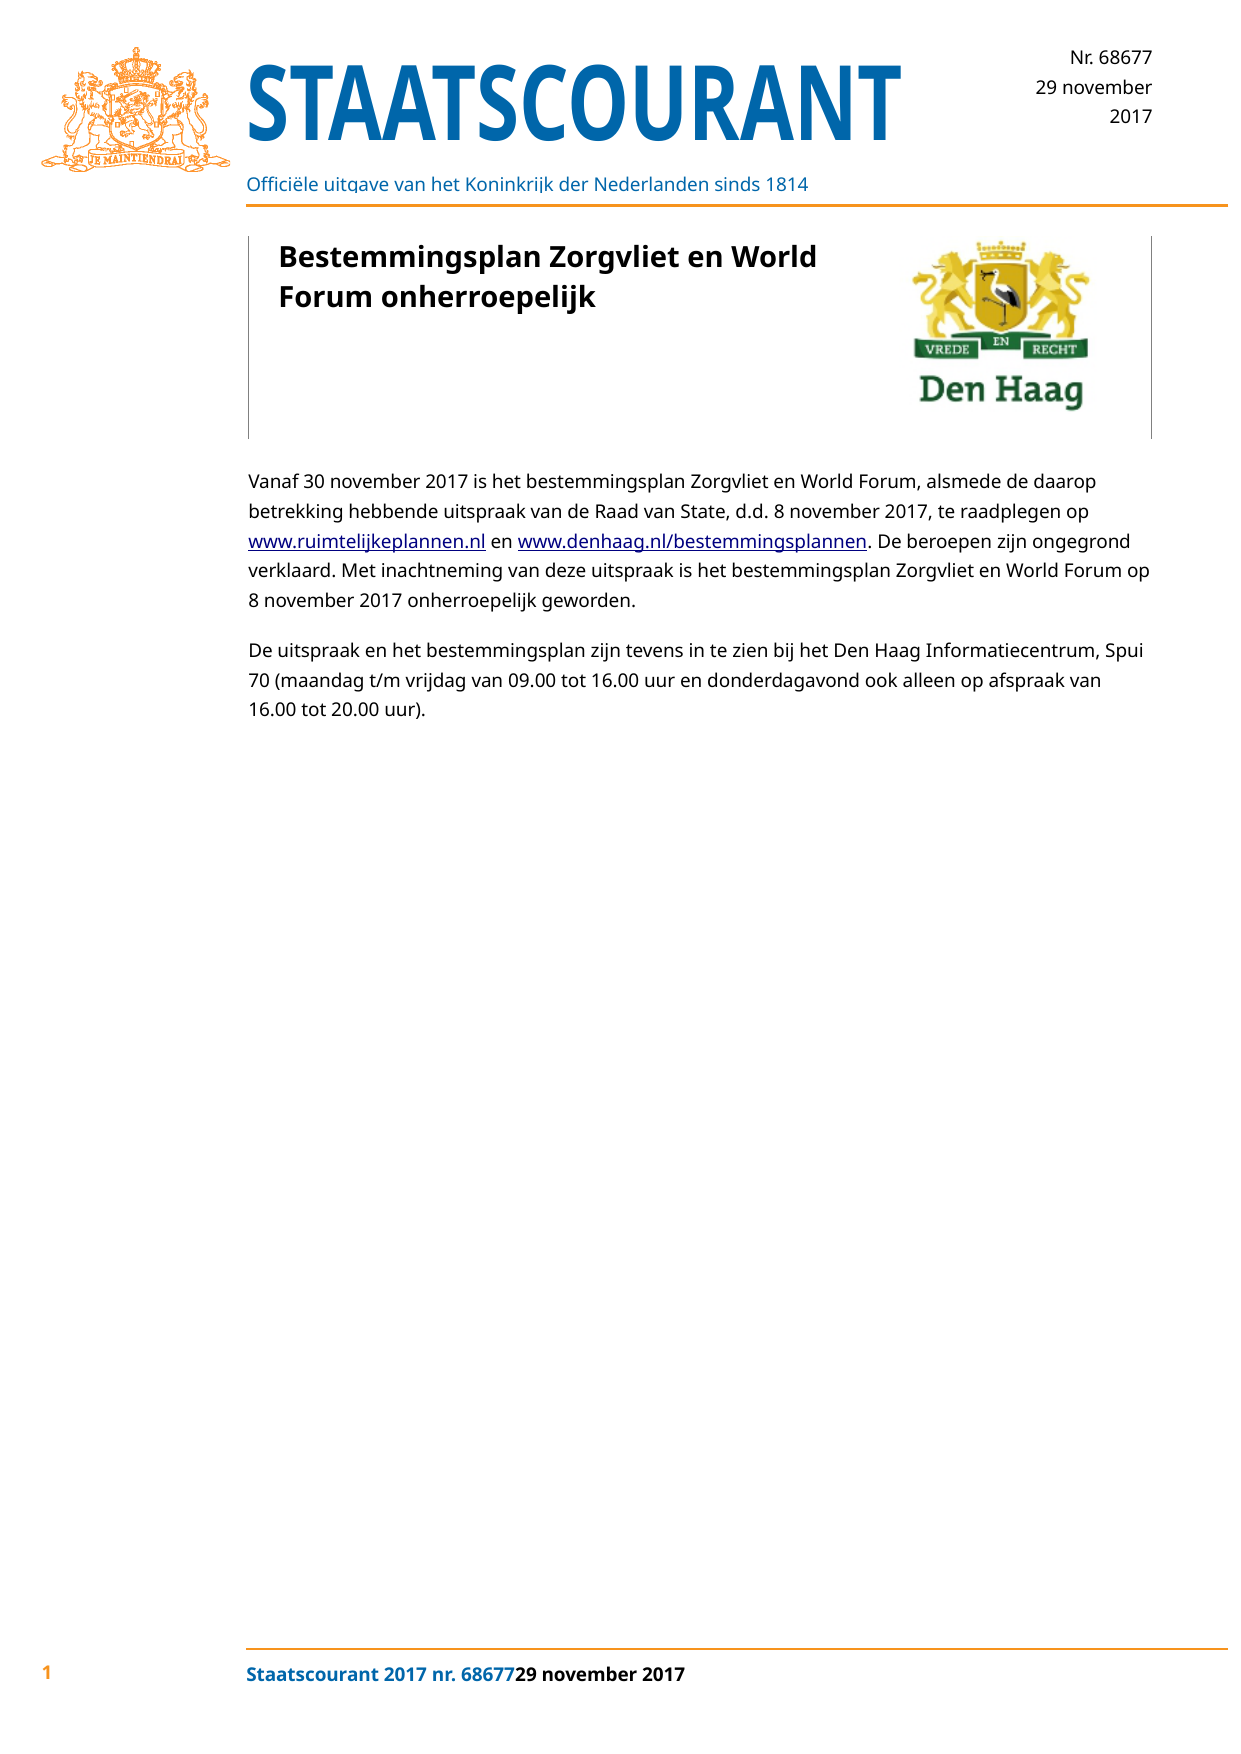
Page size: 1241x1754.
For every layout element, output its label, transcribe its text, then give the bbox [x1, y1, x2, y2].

picture [41, 47, 231, 172]
table_header Bestemmingsplan Zorgvliet en World Forum onherroepelijk [249, 236, 850, 439]
table_header [1103, 236, 1151, 413]
picture [899, 236, 1103, 414]
text Vanaf 30 november 2017 is het bestemmingsplan Zorgvliet en World Forum, alsmede de daarop betrekking hebbende uitspraak van de Raad van State, d.d. 8 november 2017, te raadplegen op www.ruimtelijkeplannen.nl en www.denhaag.nl/bestemmingsplannen. De beroepen zijn ongegrond verklaard. Met inachtneming van deze uitspraak is het bestemmingsplan Zorgvliet en World Forum op 8 november 2017 onherroepelijk geworden. [248, 469, 1152, 613]
text De uitspraak en het bestemmingsplan zijn tevens in te zien bij het Den Haag Informatiecentrum, Spui 70 (maandag t/m vrijdag van 09.00 tot 16.00 uur en donderdagavond ook alleen op afspraak van 16.00 tot 20.00 uur). [248, 637, 1152, 722]
table_header [850, 414, 1151, 439]
table_header [850, 236, 899, 413]
